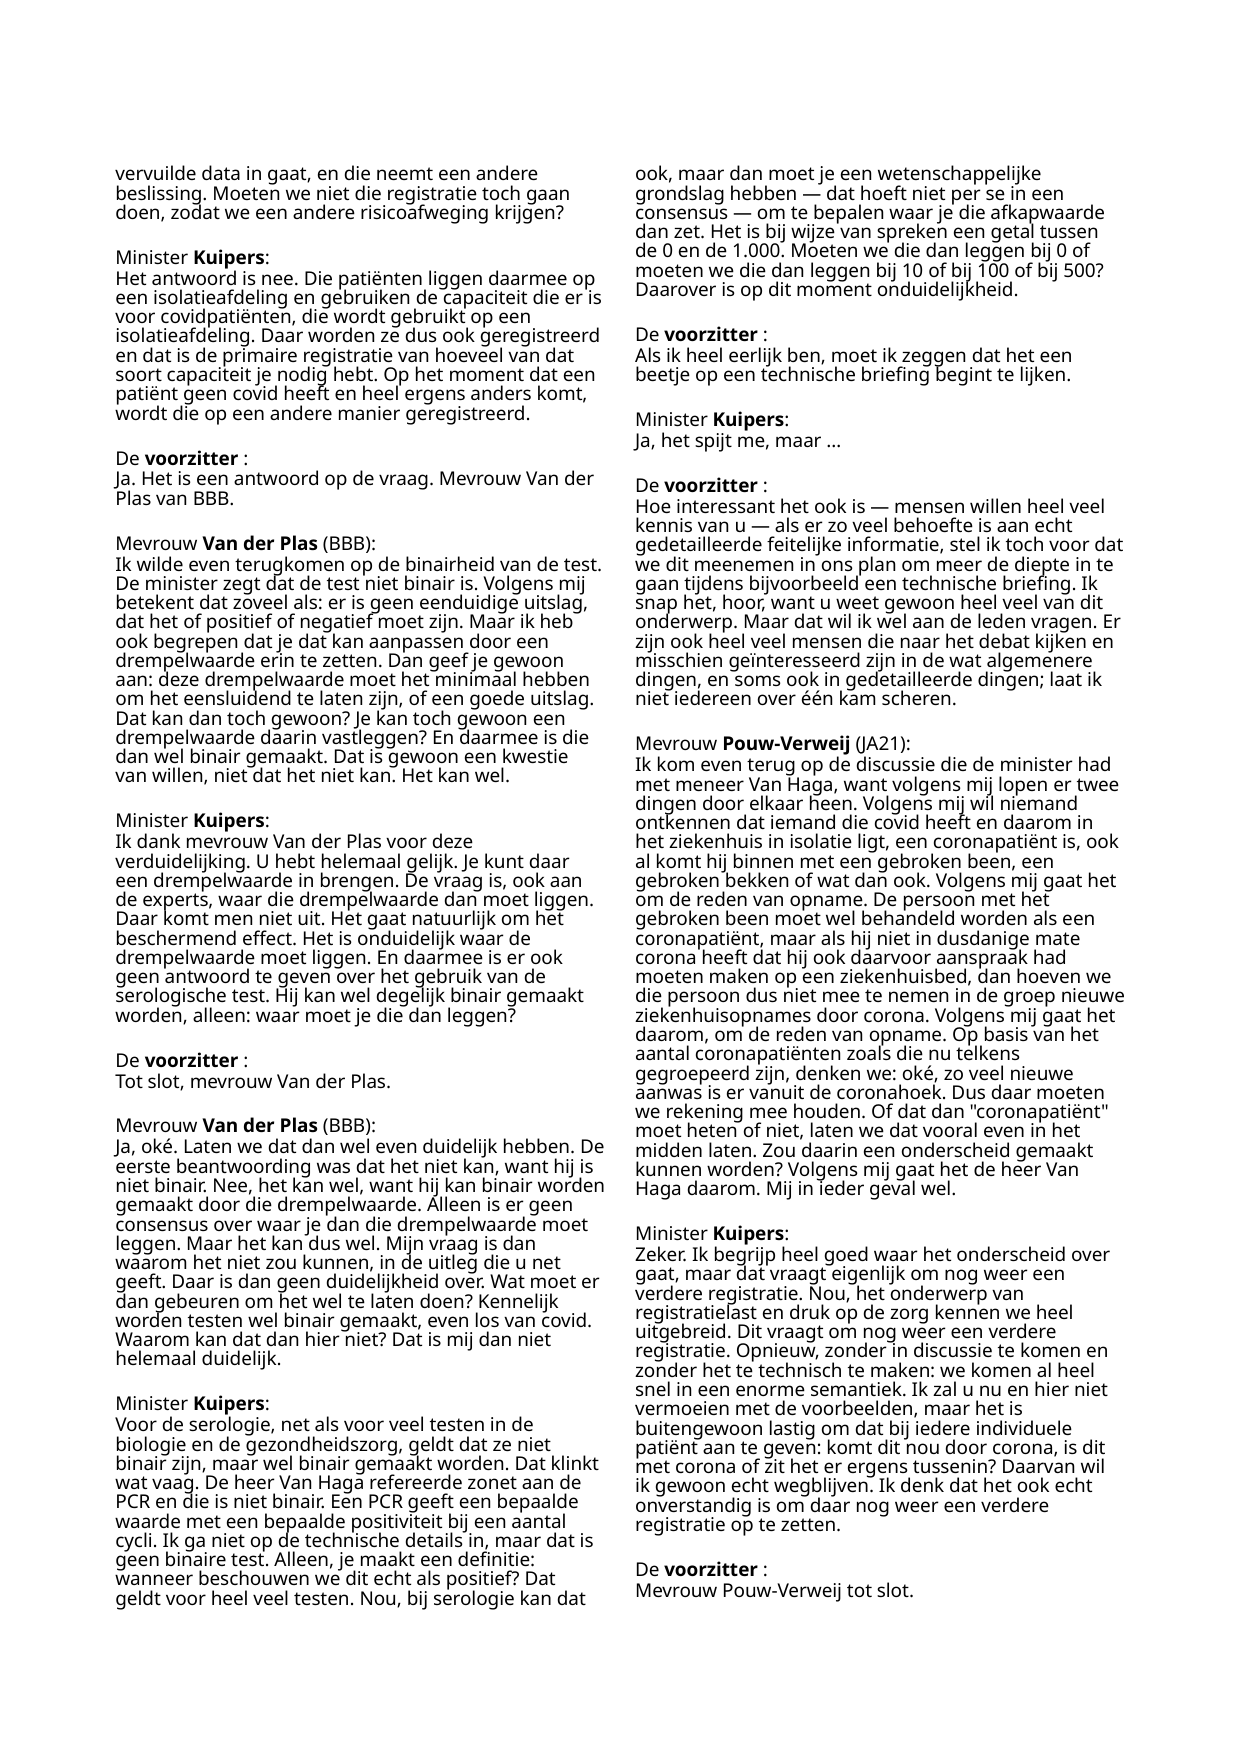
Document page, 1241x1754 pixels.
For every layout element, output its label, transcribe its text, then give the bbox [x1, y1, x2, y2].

text De voorzitter : [115, 445, 605, 470]
text Ik wilde even terugkomen op de binairheid van de test. De minister zegt dat de test niet binair is. Volgens mij betekent dat zoveel als: er is geen eenduidige uitslag, dat het of positief of negatief moet zijn. Maar ik heb ook begrepen dat je dat kan aanpassen door een drempelwaarde erin te zetten. Dan geef je gewoon aan: deze drempelwaarde moet het minimaal hebben om het eensluidend te laten zijn, of een goede uitslag. Dat kan dan toch gewoon? Je kan toch gewoon een drempelwaarde daarin vastleggen? En daarmee is die dan wel binair gemaakt. Dat is gewoon een kwestie van willen, niet dat het niet kan. Het kan wel. [115, 556, 605, 787]
text Ik dank mevrouw Van der Plas voor deze verduidelijking. U hebt helemaal gelijk. Je kunt daar een drempelwaarde in brengen. De vraag is, ook aan de experts, waar die drempelwaarde dan moet liggen. Daar komt men niet uit. Het gaat natuurlijk om het beschermend effect. Het is onduidelijk waar de drempelwaarde moet liggen. En daarmee is er ook geen antwoord te geven over het gebruik van de serologische test. Hij kan wel degelijk binair gemaakt worden, alleen: waar moet je die dan leggen? [115, 833, 605, 1026]
text Tot slot, mevrouw Van der Plas. [115, 1073, 605, 1092]
text Voor de serologie, net als voor veel testen in de biologie en de gezondheidszorg, geldt dat ze niet binair zijn, maar wel binair gemaakt worden. Dat klinkt wat vaag. De heer Van Haga refereerde zonet aan de PCR en die is niet binair. Een PCR geeft een bepaalde waarde met een bepaalde positiviteit bij een aantal cycli. Ik ga niet op de technische details in, maar dat is geen binaire test. Alleen, je maakt een definitie: wanneer beschouwen we dit echt als positief? Dat geldt voor heel veel testen. Nou, bij serologie kan dat [115, 1416, 605, 1609]
text De voorzitter : [635, 321, 1125, 347]
text Ja. Het is een antwoord op de vraag. Mevrouw Van der Plas van BBB. [115, 470, 605, 509]
text Als ik heel eerlijk ben, moet ik zeggen dat het een beetje op een technische briefing begint te lijken. [635, 347, 1125, 385]
text Mevrouw Van der Plas (BBB): [115, 1113, 605, 1138]
text ook, maar dan moet je een wetenschappelijke grondslag hebben — dat hoeft niet per se in een consensus — om te bepalen waar je die afkapwaarde dan zet. Het is bij wijze van spreken een getal tussen de 0 en de 1.000. Moeten we die dan leggen bij 0 of moeten we die dan leggen bij 10 of bij 100 of bij 500? Daarover is op dit moment onduidelijkheid. [635, 165, 1125, 300]
text Minister Kuipers: [115, 244, 605, 270]
text Minister Kuipers: [115, 808, 605, 833]
text Minister Kuipers: [635, 406, 1125, 432]
text Ja, het spijt me, maar … [635, 432, 1125, 451]
text Minister Kuipers: [115, 1391, 605, 1416]
text De voorzitter : [115, 1047, 605, 1073]
text Ja, oké. Laten we dat dan wel even duidelijk hebben. De eerste beantwoording was dat het niet kan, want hij is niet binair. Nee, het kan wel, want hij kan binair worden gemaakt door die drempelwaarde. Alleen is er geen consensus over waar je dan die drempelwaarde moet leggen. Maar het kan dus wel. Mijn vraag is dan waarom het niet zou kunnen, in de uitleg die u net geeft. Daar is dan geen duidelijkheid over. Wat moet er dan gebeuren om het wel te laten doen? Kennelijk worden testen wel binair gemaakt, even los van covid. Waarom kan dat dan hier niet? Dat is mij dan niet helemaal duidelijk. [115, 1138, 605, 1370]
text Het antwoord is nee. Die patiënten liggen daarmee op een isolatieafdeling en gebruiken de capaciteit die er is voor covidpatiënten, die wordt gebruikt op een isolatieafdeling. Daar worden ze dus ook geregistreerd en dat is de primaire registratie van hoeveel van dat soort capaciteit je nodig hebt. Op het moment dat een patiënt geen covid heeft en heel ergens anders komt, wordt die op een andere manier geregistreerd. [115, 270, 605, 424]
text Zeker. Ik begrijp heel goed waar het onderscheid over gaat, maar dat vraagt eigenlijk om nog weer een verdere registratie. Nou, het onderwerp van registratielast en druk op de zorg kennen we heel uitgebreid. Dit vraagt om nog weer een verdere registratie. Opnieuw, zonder in discussie te komen en zonder het te technisch te maken: we komen al heel snel in een enorme semantiek. Ik zal u nu en hier niet vermoeien met de voorbeelden, maar het is buitengewoon lastig om dat bij iedere individuele patiënt aan te geven: komt dit nou door corona, is dit met corona of zit het er ergens tussenin? Daarvan wil ik gewoon echt wegblijven. Ik denk dat het ook echt onverstandig is om daar nog weer een verdere registratie op te zetten. [635, 1246, 1125, 1535]
text De voorzitter : [635, 1556, 1125, 1582]
text De voorzitter : [635, 472, 1125, 498]
text Hoe interessant het ook is — mensen willen heel veel kennis van u — als er zo veel behoefte is aan echt gedetailleerde feitelijke informatie, stel ik toch voor dat we dit meenemen in ons plan om meer de diepte in te gaan tijdens bijvoorbeeld een technische briefing. Ik snap het, hoor, want u weet gewoon heel veel van dit onderwerp. Maar dat wil ik wel aan de leden vragen. Er zijn ook heel veel mensen die naar het debat kijken en misschien geïnteresseerd zijn in de wat algemenere dingen, en soms ook in gedetailleerde dingen; laat ik niet iedereen over één kam scheren. [635, 498, 1125, 710]
text Minister Kuipers: [635, 1220, 1125, 1246]
text Ik kom even terug op de discussie die de minister had met meneer Van Haga, want volgens mij lopen er twee dingen door elkaar heen. Volgens mij wil niemand ontkennen dat iemand die covid heeft en daarom in het ziekenhuis in isolatie ligt, een coronapatiënt is, ook al komt hij binnen met een gebroken been, een gebroken bekken of wat dan ook. Volgens mij gaat het om de reden van opname. De persoon met het gebroken been moet wel behandeld worden als een coronapatiënt, maar als hij niet in dusdanige mate corona heeft dat hij ook daarvoor aanspraak had moeten maken op een ziekenhuisbed, dan hoeven we die persoon dus niet mee te nemen in de groep nieuwe ziekenhuisopnames door corona. Volgens mij gaat het daarom, om de reden van opname. Op basis van het aantal coronapatiënten zoals die nu telkens gegroepeerd zijn, denken we: oké, zo veel nieuwe aanwas is er vanuit de coronahoek. Dus daar moeten we rekening mee houden. Of dat dan "coronapatiënt" moet heten of niet, laten we dat vooral even in het midden laten. Zou daarin een onderscheid gemaakt kunnen worden? Volgens mij gaat het de heer Van Haga daarom. Mij in ieder geval wel. [635, 756, 1125, 1199]
text vervuilde data in gaat, en die neemt een andere beslissing. Moeten we niet die registratie toch gaan doen, zodat we een andere risicoafweging krijgen? [115, 165, 605, 223]
text Mevrouw Van der Plas (BBB): [115, 530, 605, 556]
text Mevrouw Pouw-Verweij tot slot. [635, 1582, 1125, 1601]
text Mevrouw Pouw-Verweij (JA21): [635, 731, 1125, 756]
